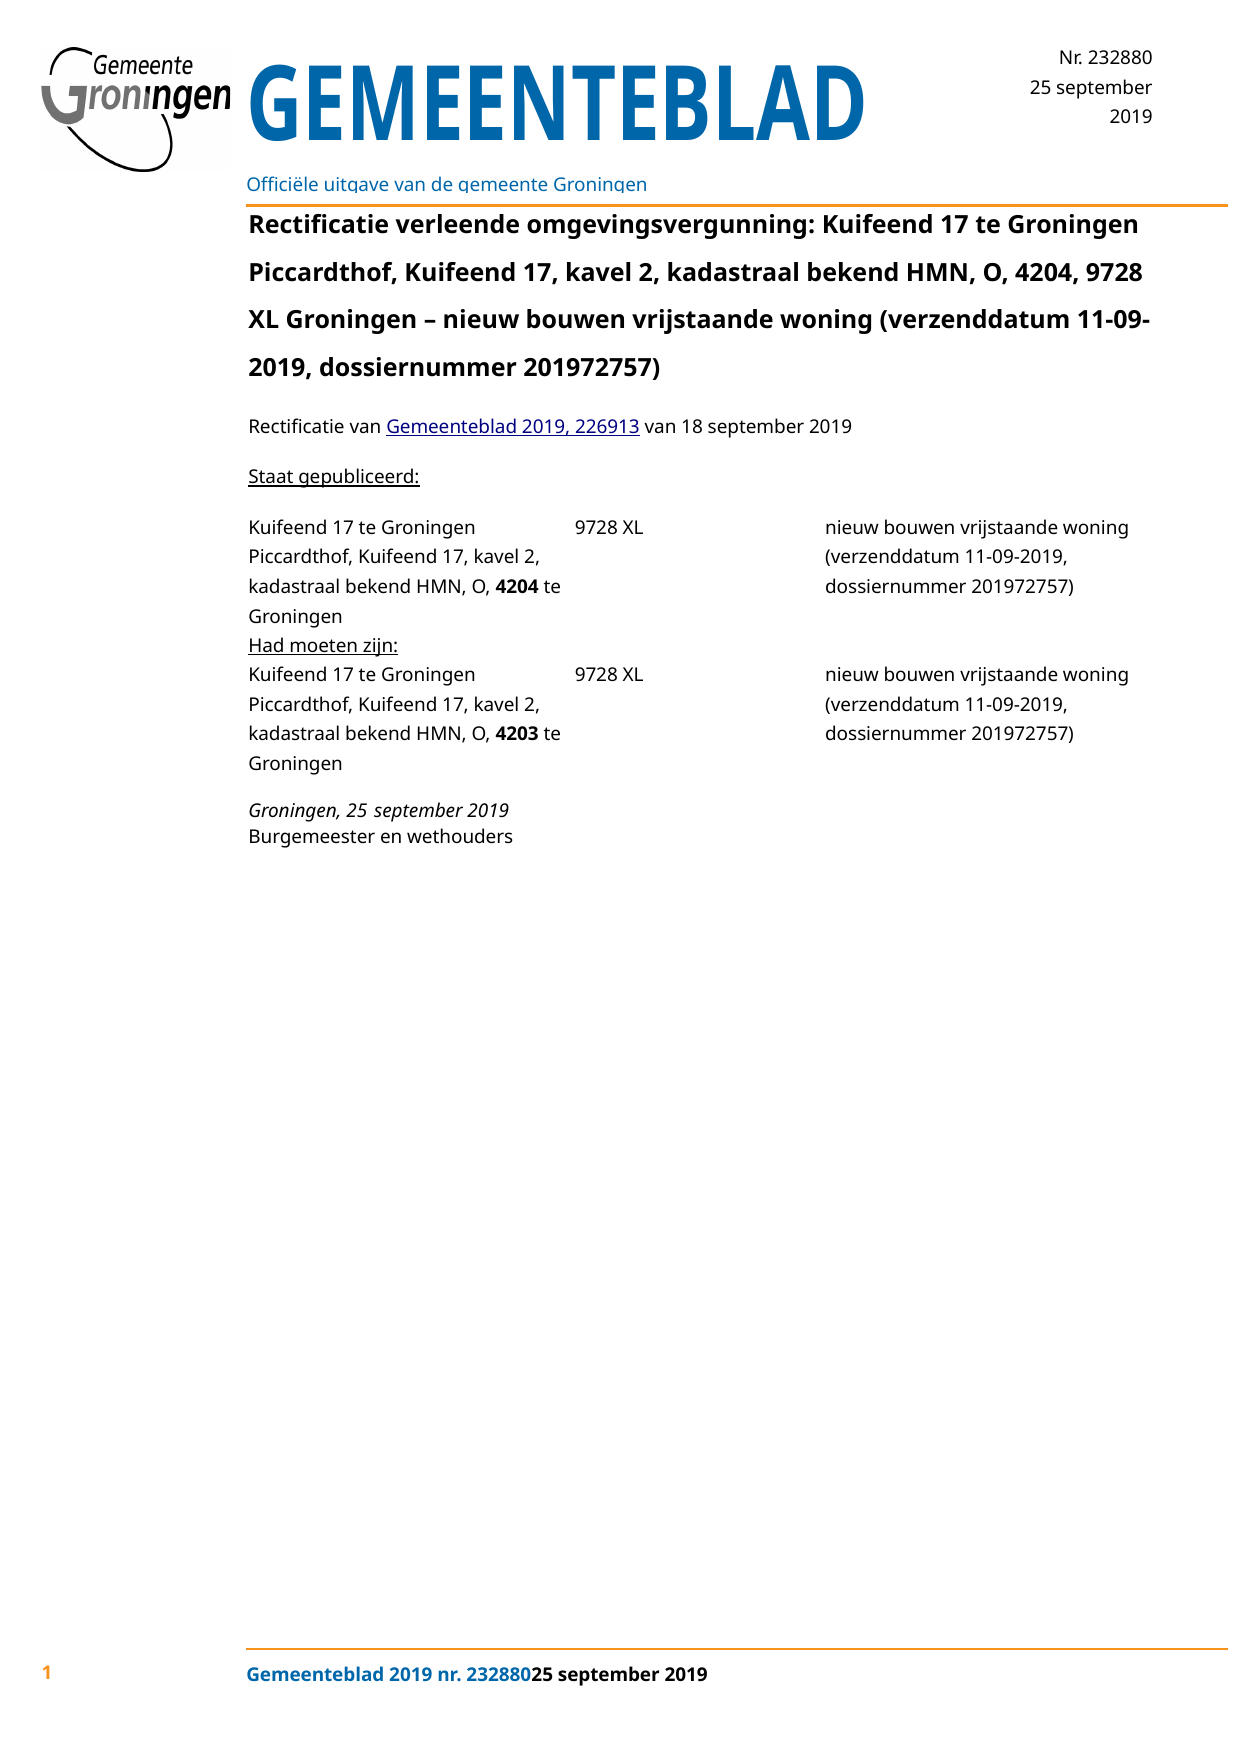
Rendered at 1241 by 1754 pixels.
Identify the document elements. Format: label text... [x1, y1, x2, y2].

table_header Kuifeend 17 te Groningen Piccardthof, Kuifeend 17, kavel 2, kadastraal bekend HMN, O, 4203 te Groningen [248, 661, 574, 776]
text Rectificatie verleende omgevingsvergunning: Kuifeend 17 te Groningen Piccardthof, Kuifeend 17, kavel 2, kadastraal bekend HMN, O, 4204, 9728 XL Groningen – nieuw bouwen vrijstaande woning (verzenddatum 11-09-2019, dossiernummer 201972757) [248, 207, 1152, 384]
text Groningen, 25 september 2019 [248, 797, 1152, 823]
table_header 9728 XL [575, 661, 825, 776]
table_header nieuw bouwen vrijstaande woning (verzenddatum 11-09-2019, dossiernummer 201972757) [825, 514, 1152, 628]
text Had moeten zijn: [248, 632, 1152, 657]
text Burgemeester en wethouders [248, 823, 1152, 849]
text Staat gepubliceerd: [248, 463, 1152, 489]
table_header nieuw bouwen vrijstaande woning (verzenddatum 11-09-2019, dossiernummer 201972757) [825, 661, 1152, 776]
picture [41, 47, 231, 172]
table_header Kuifeend 17 te Groningen Piccardthof, Kuifeend 17, kavel 2, kadastraal bekend HMN, O, 4204 te Groningen [248, 514, 574, 628]
table_header 9728 XL [575, 514, 825, 628]
text Rectificatie van Gemeenteblad 2019, 226913 van 18 september 2019 [248, 413, 1152, 439]
